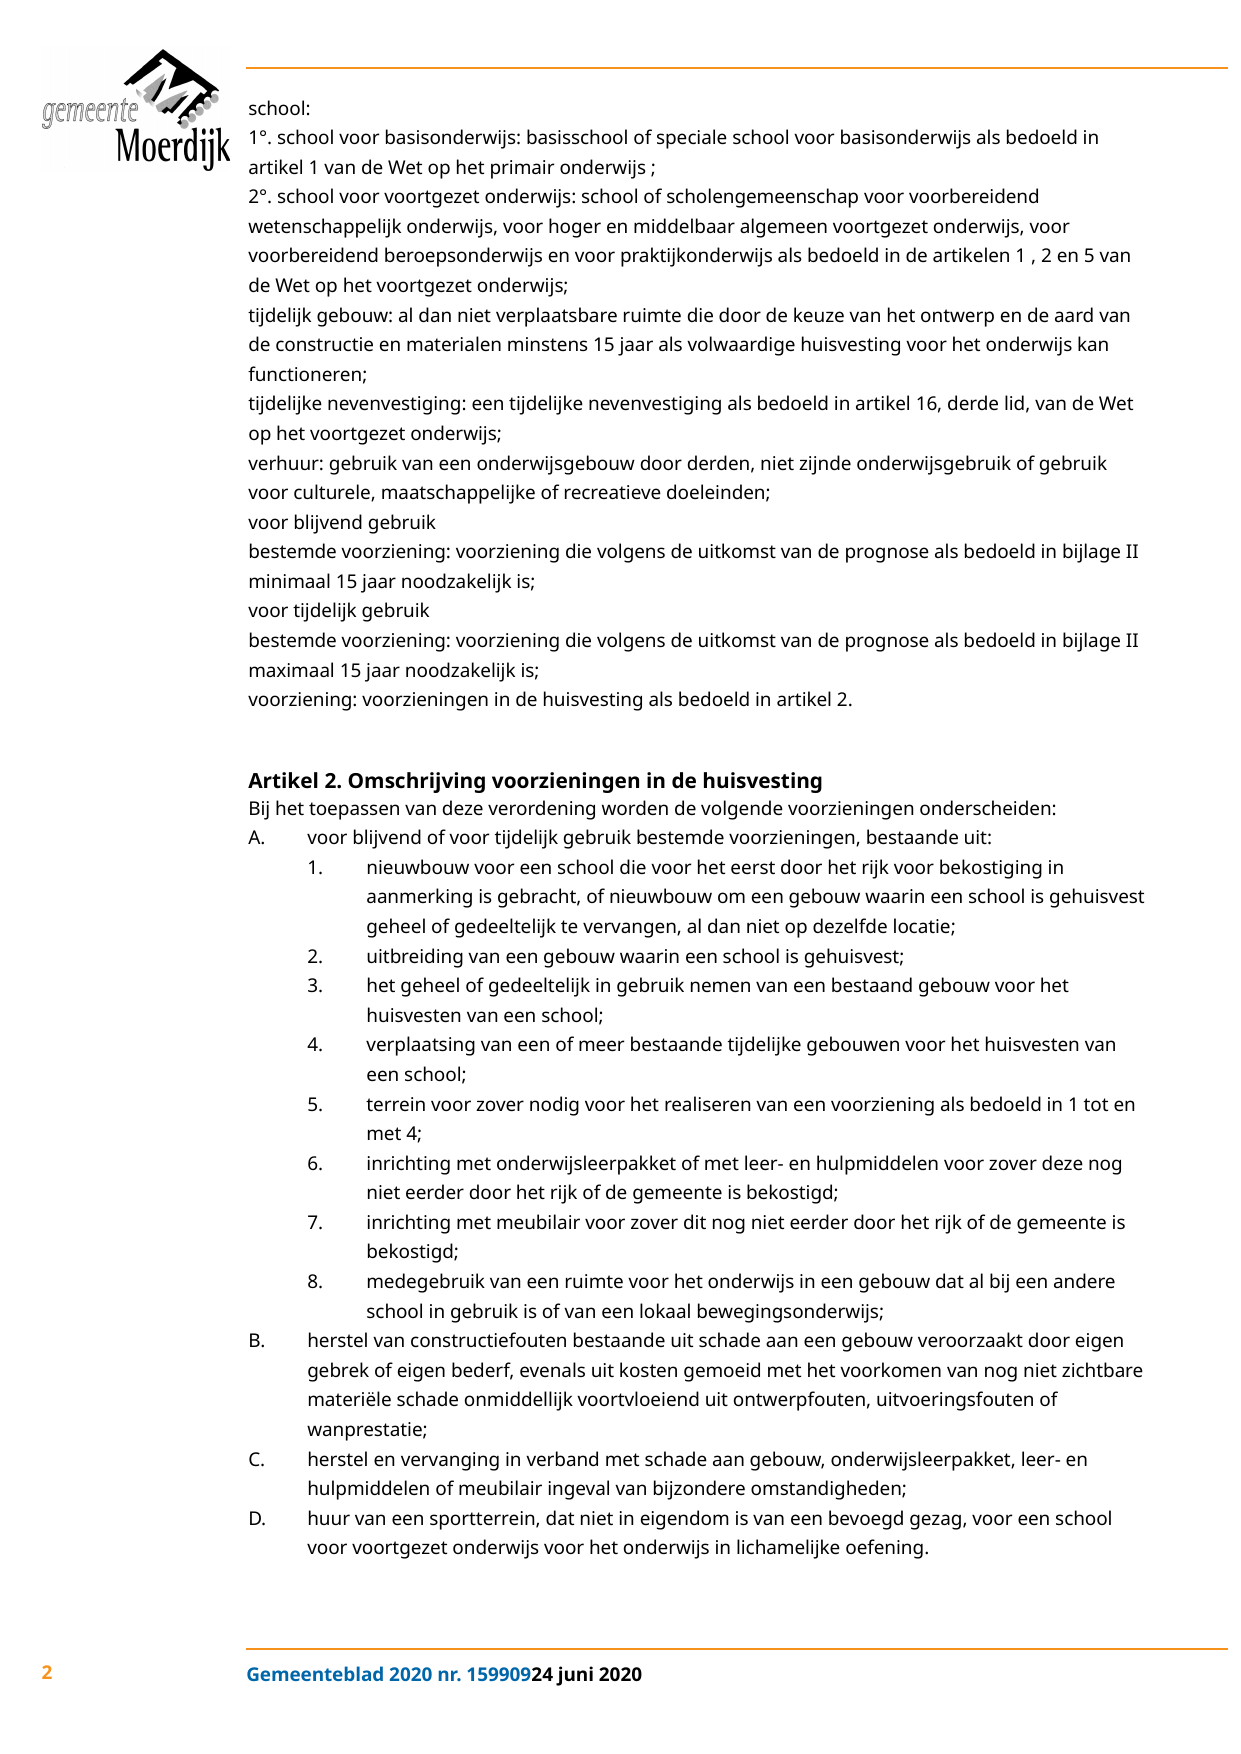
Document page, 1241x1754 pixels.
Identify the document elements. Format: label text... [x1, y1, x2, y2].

text tijdelijk gebouw: al dan niet verplaatsbare ruimte die door de keuze van het ontwerp en de aard van de constructie en materialen minstens 15 jaar als volwaardige huisvesting voor het onderwijs kan functioneren; [248, 302, 1152, 387]
list verplaatsing van een of meer bestaande tijdelijke gebouwen voor het huisvesten van een school; [307, 1032, 1152, 1087]
text voor tijdelijk gebruik [248, 598, 1152, 623]
list inrichting met onderwijsleerpakket of met leer- en hulpmiddelen voor zover deze nog niet eerder door het rijk of de gemeente is bekostigd; [307, 1150, 1152, 1205]
list herstel en vervanging in verband met schade aan gebouw, onderwijsleerpakket, leer- en hulpmiddelen of meubilair ingeval van bijzondere omstandigheden; [248, 1446, 1152, 1501]
list inrichting met meubilair voor zover dit nog niet eerder door het rijk of de gemeente is bekostigd; [307, 1209, 1152, 1264]
text school: [248, 95, 1152, 121]
text bestemde voorziening: voorziening die volgens de uitkomst van de prognose als bedoeld in bijlage II minimaal 15 jaar noodzakelijk is; [248, 538, 1152, 594]
list voor blijvend of voor tijdelijk gebruik bestemde voorzieningen, bestaande uit: [248, 824, 1152, 850]
text voorziening: voorzieningen in de huisvesting als bedoeld in artikel 2. [248, 686, 1152, 712]
text Artikel 2. Omschrijving voorzieningen in de huisvesting [248, 766, 1152, 795]
list het geheel of gedeeltelijk in gebruik nemen van een bestaand gebouw voor het huisvesten van een school; [307, 972, 1152, 1028]
picture [41, 47, 231, 172]
text Bij het toepassen van deze verordening worden de volgende voorzieningen onderscheiden: [248, 795, 1152, 821]
list uitbreiding van een gebouw waarin een school is gehuisvest; [307, 943, 1152, 968]
list medegebruik van een ruimte voor het onderwijs in een gebouw dat al bij een andere school in gebruik is of van een lokaal bewegingsonderwijs; [307, 1268, 1152, 1323]
list nieuwbouw voor een school die voor het eerst door het rijk voor bekostiging in aanmerking is gebracht, of nieuwbouw om een gebouw waarin een school is gehuisvest geheel of gedeeltelijk te vervangen, al dan niet op dezelfde locatie; [307, 854, 1152, 939]
list herstel van constructiefouten bestaande uit schade aan een gebouw veroorzaakt door eigen gebrek of eigen bederf, evenals uit kosten gemoeid met het voorkomen van nog niet zichtbare materiële schade onmiddellijk voortvloeiend uit ontwerpfouten, uitvoeringsfouten of wanprestatie; [248, 1327, 1152, 1442]
list huur van een sportterrein, dat niet in eigendom is van een bevoegd gezag, voor een school voor voortgezet onderwijs voor het onderwijs in lichamelijke oefening. [248, 1505, 1152, 1560]
text 2°. school voor voortgezet onderwijs: school of scholengemeenschap voor voorbereidend wetenschappelijk onderwijs, voor hoger en middelbaar algemeen voortgezet onderwijs, voor voorbereidend beroepsonderwijs en voor praktijkonderwijs als bedoeld in de artikelen 1 , 2 en 5 van de Wet op het voortgezet onderwijs; [248, 183, 1152, 298]
list terrein voor zover nodig voor het realiseren van een voorziening als bedoeld in 1 tot en met 4; [307, 1091, 1152, 1146]
text tijdelijke nevenvestiging: een tijdelijke nevenvestiging als bedoeld in artikel 16, derde lid, van de Wet op het voortgezet onderwijs; [248, 391, 1152, 446]
text bestemde voorziening: voorziening die volgens de uitkomst van de prognose als bedoeld in bijlage II maximaal 15 jaar noodzakelijk is; [248, 627, 1152, 683]
text 1°. school voor basisonderwijs: basisschool of speciale school voor basisonderwijs als bedoeld in artikel 1 van de Wet op het primair onderwijs ; [248, 124, 1152, 180]
text voor blijvend gebruik [248, 509, 1152, 535]
text verhuur: gebruik van een onderwijsgebouw door derden, niet zijnde onderwijsgebruik of gebruik voor culturele, maatschappelijke of recreatieve doeleinden; [248, 450, 1152, 505]
